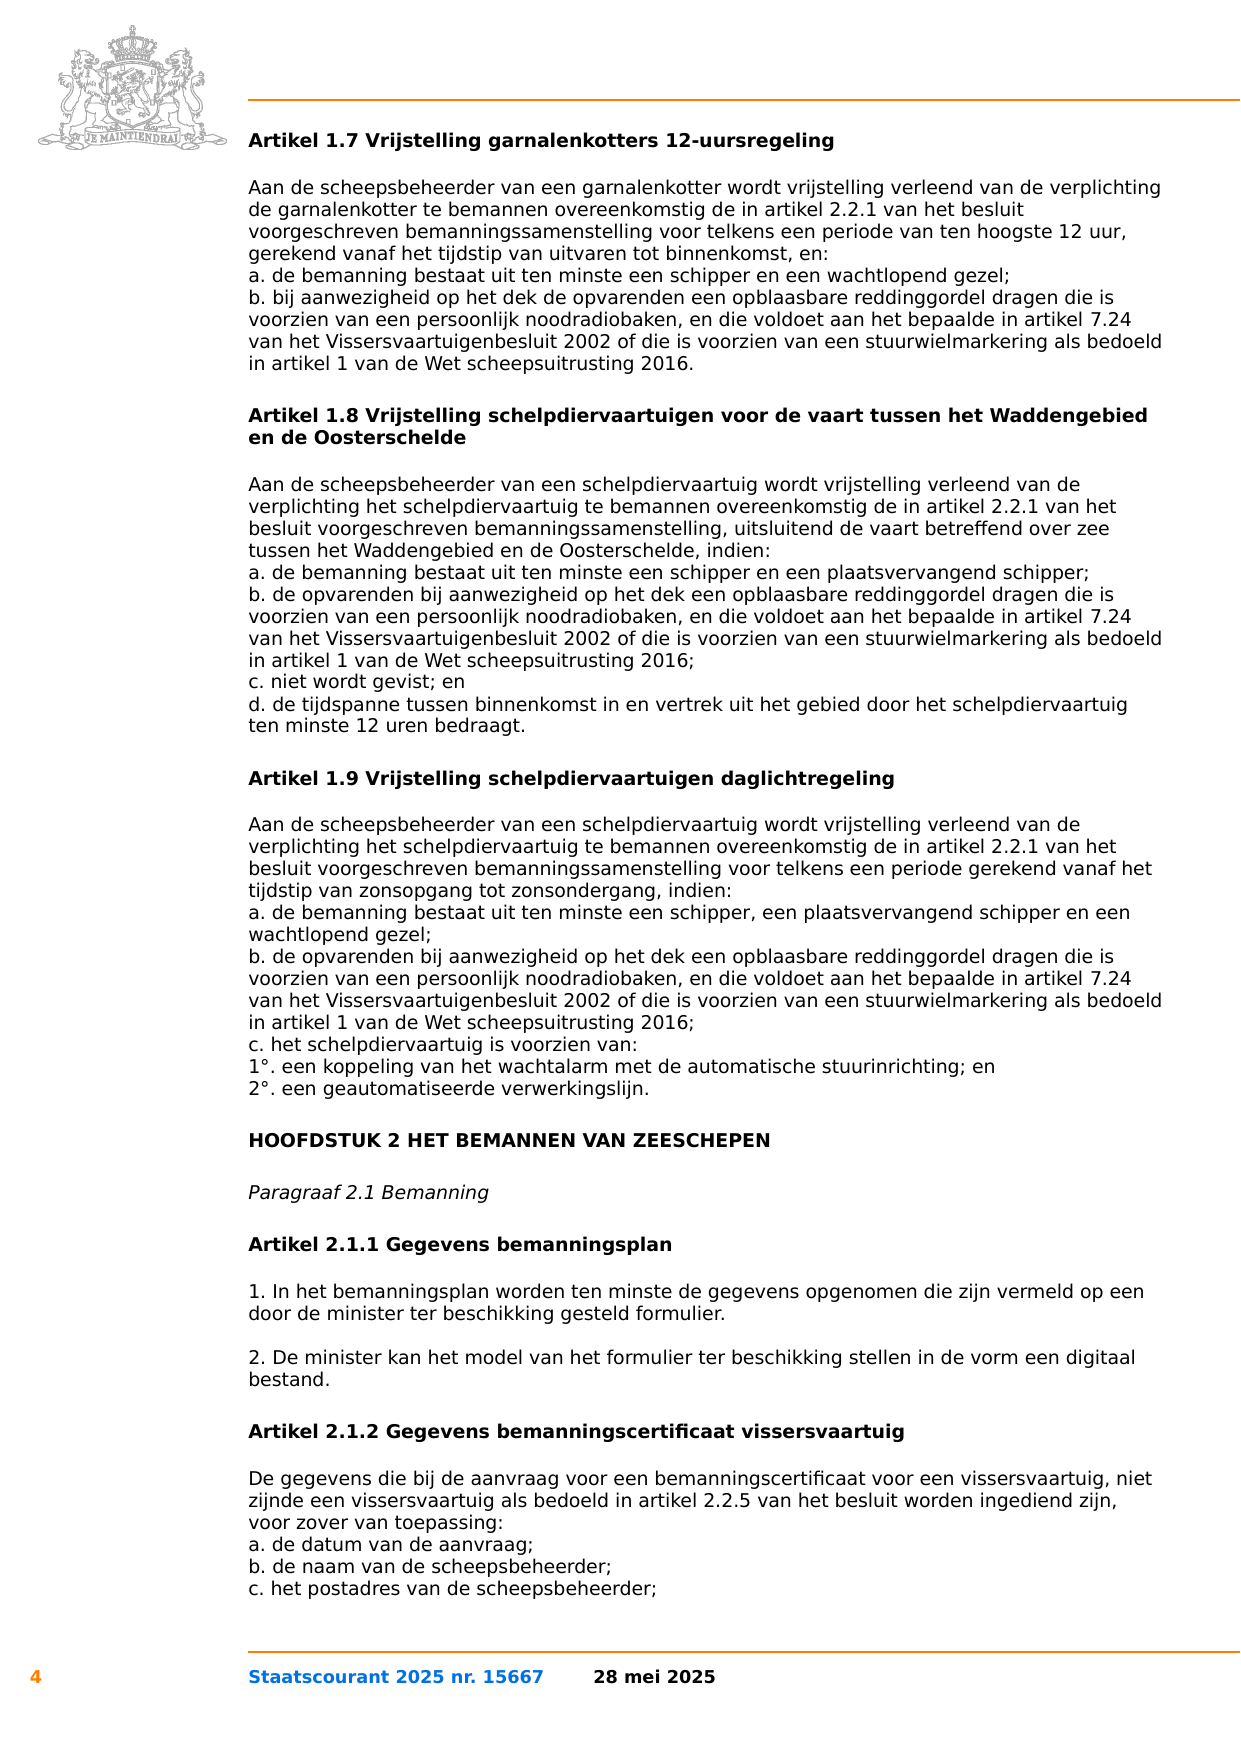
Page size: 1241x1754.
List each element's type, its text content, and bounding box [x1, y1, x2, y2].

subtitle Artikel 1.8 Vrijstelling schelpdiervaartuigen voor de vaart tussen het Waddengebied en de Oosterschelde [248, 405, 1163, 449]
subtitle Paragraaf 2.1 Bemanning [248, 1182, 1163, 1204]
text a. de datum van de aanvraag; [248, 1534, 1163, 1556]
picture [38, 25, 227, 150]
text Aan de scheepsbeheerder van een schelpdiervaartuig wordt vrijstelling verleend van de verplichting het schelpdiervaartuig te bemannen overeenkomstig de in artikel 2.2.1 van het besluit voorgeschreven bemanningssamenstelling voor telkens een periode gerekend vanaf het tijdstip van zonsopgang tot zonsondergang, indien: [248, 814, 1163, 902]
text b. de opvarenden bij aanwezigheid op het dek een opblaasbare reddinggordel dragen die is voorzien van een persoonlijk noodradiobaken, en die voldoet aan het bepaalde in artikel 7.24 van het Vissersvaartuigenbesluit 2002 of die is voorzien van een stuurwielmarkering als bedoeld in artikel 1 van de Wet scheepsuitrusting 2016; [248, 583, 1163, 671]
text c. niet wordt gevist; en [248, 671, 1163, 693]
text 1. In het bemanningsplan worden ten minste de gegevens opgenomen die zijn vermeld op een door de minister ter beschikking gesteld formulier. [248, 1281, 1163, 1325]
subtitle Artikel 2.1.1 Gegevens bemanningsplan [248, 1234, 1163, 1256]
text b. bij aanwezigheid op het dek de opvarenden een opblaasbare reddinggordel dragen die is voorzien van een persoonlijk noodradiobaken, en die voldoet aan het bepaalde in artikel 7.24 van het Vissersvaartuigenbesluit 2002 of die is voorzien van een stuurwielmarkering als bedoeld in artikel 1 van de Wet scheepsuitrusting 2016. [248, 287, 1163, 375]
text De gegevens die bij de aanvraag voor een bemanningscertificaat voor een vissersvaartuig, niet zijnde een vissersvaartuig als bedoeld in artikel 2.2.5 van het besluit worden ingediend zijn, voor zover van toepassing: [248, 1468, 1163, 1534]
subtitle HOOFDSTUK 2 HET BEMANNEN VAN ZEESCHEPEN [248, 1130, 1163, 1152]
text Aan de scheepsbeheerder van een schelpdiervaartuig wordt vrijstelling verleend van de verplichting het schelpdiervaartuig te bemannen overeenkomstig de in artikel 2.2.1 van het besluit voorgeschreven bemanningssamenstelling, uitsluitend de vaart betreffend over zee tussen het Waddengebied en de Oosterschelde, indien: [248, 474, 1163, 562]
text Aan de scheepsbeheerder van een garnalenkotter wordt vrijstelling verleend van de verplichting de garnalenkotter te bemannen overeenkomstig de in artikel 2.2.1 van het besluit voorgeschreven bemanningssamenstelling voor telkens een periode van ten hoogste 12 uur, gerekend vanaf het tijdstip van uitvaren tot binnenkomst, en: [248, 177, 1163, 265]
text c. het postadres van de scheepsbeheerder; [248, 1578, 1163, 1600]
text b. de naam van de scheepsbeheerder; [248, 1556, 1163, 1578]
text c. het schelpdiervaartuig is voorzien van: [248, 1034, 1163, 1056]
subtitle Artikel 2.1.2 Gegevens bemanningscertificaat vissersvaartuig [248, 1421, 1163, 1443]
text 2°. een geautomatiseerde verwerkingslijn. [248, 1078, 1163, 1100]
text a. de bemanning bestaat uit ten minste een schipper en een wachtlopend gezel; [248, 265, 1163, 287]
text 1°. een koppeling van het wachtalarm met de automatische stuurinrichting; en [248, 1056, 1163, 1078]
text a. de bemanning bestaat uit ten minste een schipper en een plaatsvervangend schipper; [248, 562, 1163, 583]
subtitle Artikel 1.7 Vrijstelling garnalenkotters 12-uursregeling [248, 130, 1163, 152]
subtitle Artikel 1.9 Vrijstelling schelpdiervaartuigen daglichtregeling [248, 767, 1163, 789]
text 2. De minister kan het model van het formulier ter beschikking stellen in de vorm een digitaal bestand. [248, 1347, 1163, 1391]
text a. de bemanning bestaat uit ten minste een schipper, een plaatsvervangend schipper en een wachtlopend gezel; [248, 902, 1163, 946]
text d. de tijdspanne tussen binnenkomst in en vertrek uit het gebied door het schelpdiervaartuig ten minste 12 uren bedraagt. [248, 693, 1163, 737]
text b. de opvarenden bij aanwezigheid op het dek een opblaasbare reddinggordel dragen die is voorzien van een persoonlijk noodradiobaken, en die voldoet aan het bepaalde in artikel 7.24 van het Vissersvaartuigenbesluit 2002 of die is voorzien van een stuurwielmarkering als bedoeld in artikel 1 van de Wet scheepsuitrusting 2016; [248, 946, 1163, 1034]
